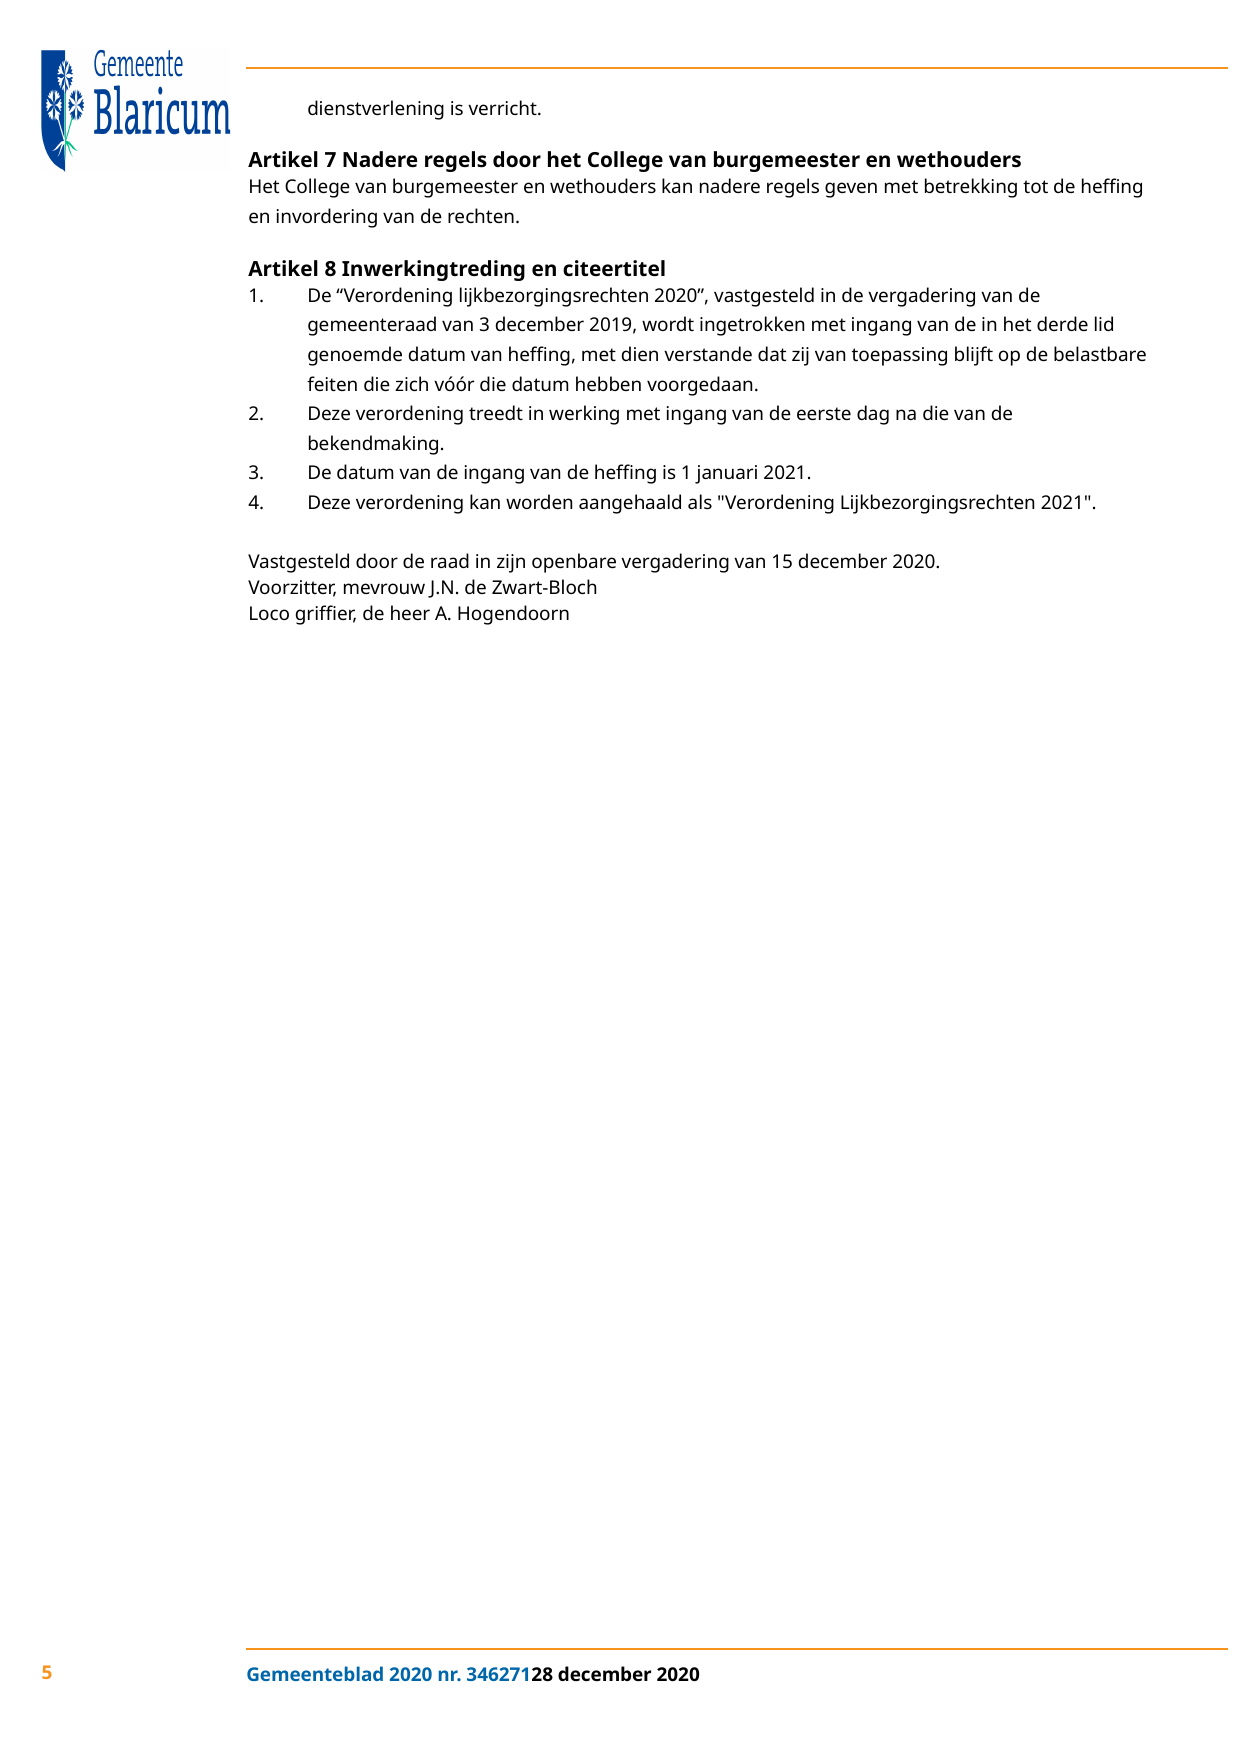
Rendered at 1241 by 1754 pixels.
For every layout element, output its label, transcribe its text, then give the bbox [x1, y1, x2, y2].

list De datum van de ingang van de heffing is 1 januari 2021. [248, 459, 1152, 485]
text Voorzitter, mevrouw J.N. de Zwart-Bloch [248, 574, 1152, 600]
list Deze verordening kan worden aangehaald als "Verordening Lijkbezorgingsrechten 2021". [248, 489, 1152, 515]
text Artikel 8 Inwerkingtreding en citeertitel [248, 254, 1152, 282]
text Vastgesteld door de raad in zijn openbare vergadering van 15 december 2020. [248, 548, 1152, 574]
text Artikel 7 Nadere regels door het College van burgemeester en wethouders [248, 145, 1152, 174]
text Loco griffier, de heer A. Hogendoorn [248, 600, 1152, 626]
picture [41, 47, 231, 172]
list Deze verordening treedt in werking met ingang van de eerste dag na die van de bekendmaking. [248, 400, 1152, 456]
text Het College van burgemeester en wethouders kan nadere regels geven met betrekking tot de heffing en invordering van de rechten. [248, 174, 1152, 229]
list dienstverlening is verricht. [248, 95, 1152, 121]
list De “Verordening lijkbezorgingsrechten 2020”, vastgesteld in de vergadering van de gemeenteraad van 3 december 2019, wordt ingetrokken met ingang van de in het derde lid genoemde datum van heffing, met dien verstande dat zij van toepassing blijft op de belastbare feiten die zich vóór die datum hebben voorgedaan. [248, 282, 1152, 397]
